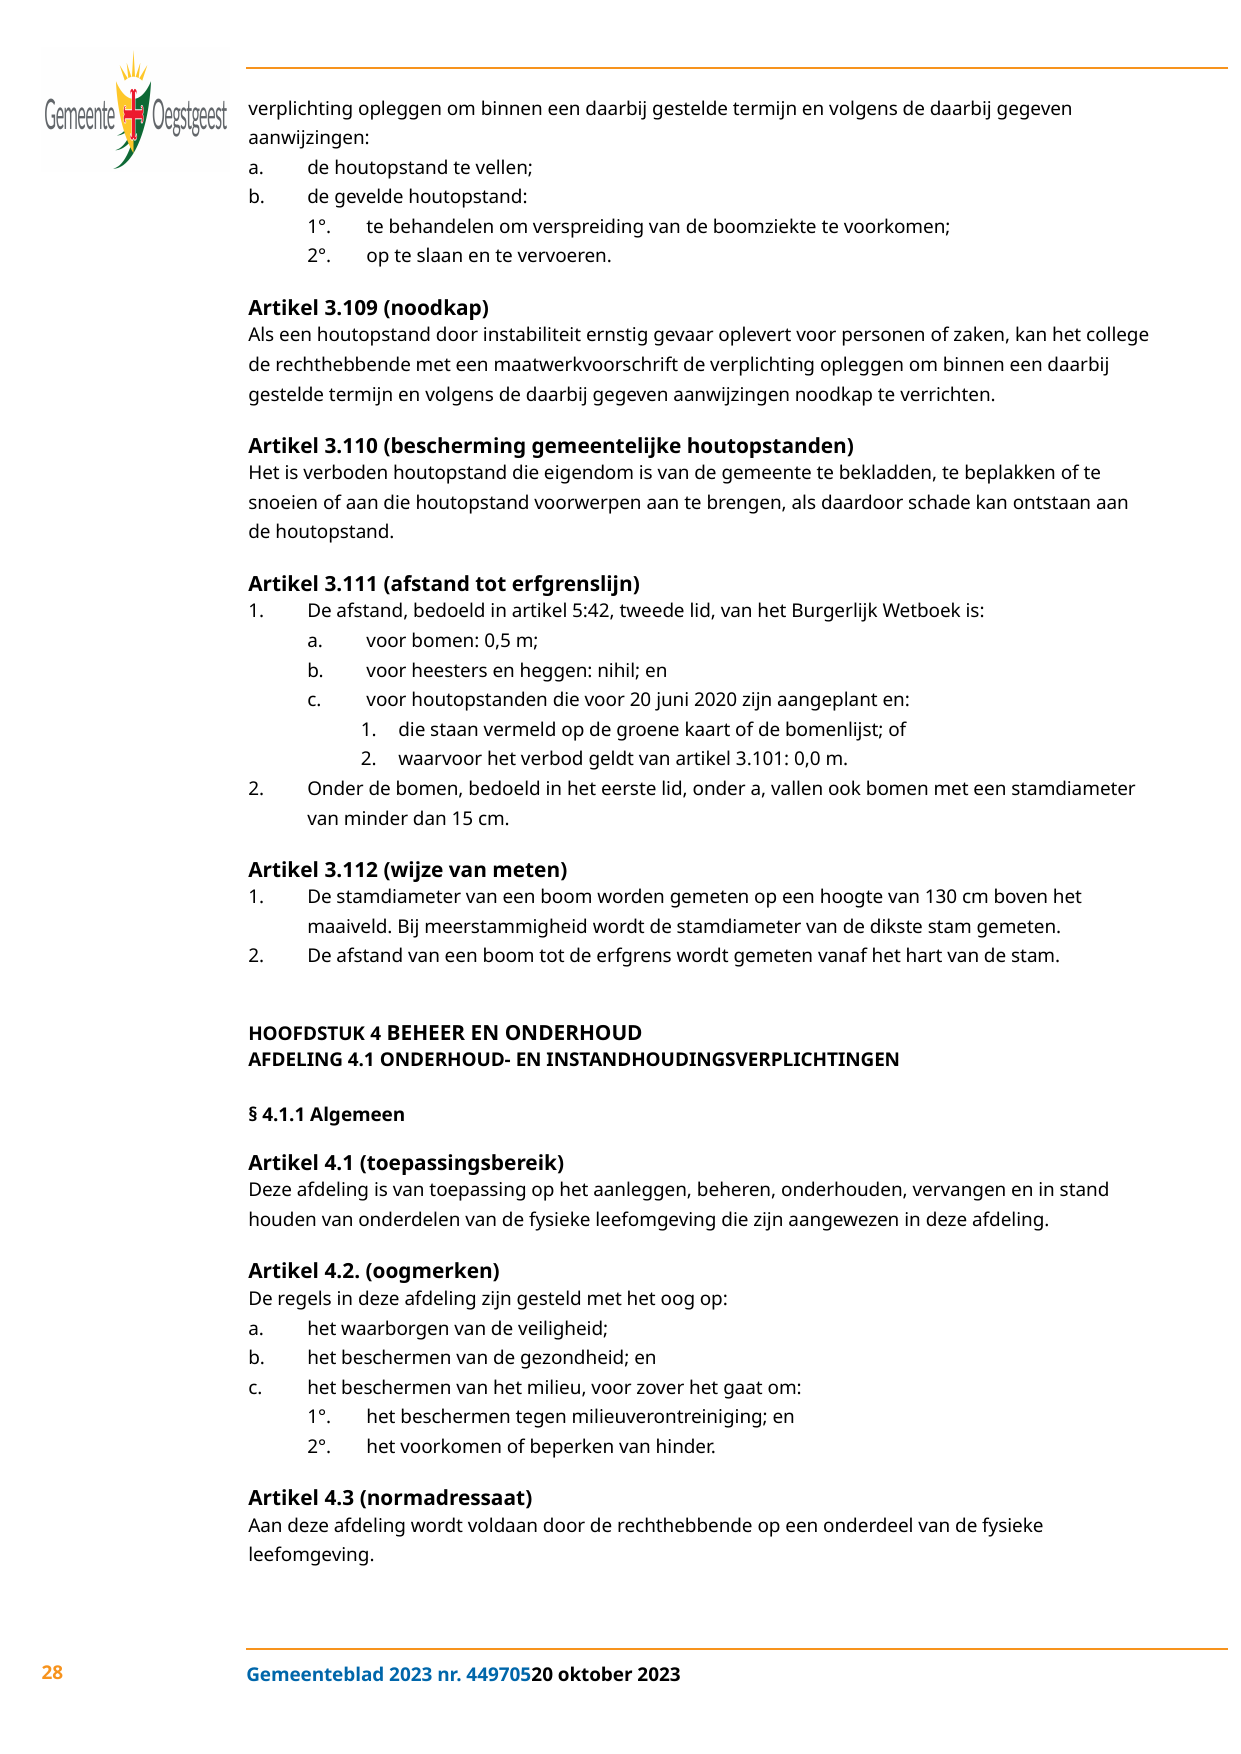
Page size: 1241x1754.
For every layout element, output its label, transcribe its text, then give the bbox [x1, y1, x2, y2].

text Artikel 4.2. (oogmerken) [248, 1257, 1152, 1285]
list die staan vermeld op de groene kaart of de bomenlijst; of [361, 716, 1152, 742]
text Artikel 3.109 (noodkap) [248, 293, 1152, 322]
text AFDELING 4.1 ONDERHOUD- EN INSTANDHOUDINGSVERPLICHTINGEN [248, 1046, 1152, 1072]
list voor houtopstanden die voor 20 juni 2020 zijn aangeplant en: [307, 686, 1152, 712]
list De afstand van een boom tot de erfgrens wordt gemeten vanaf het hart van de stam. [248, 943, 1152, 968]
list het beschermen van het milieu, voor zover het gaat om: [248, 1374, 1152, 1399]
text Artikel 3.112 (wijze van meten) [248, 855, 1152, 883]
list het beschermen van de gezondheid; en [248, 1344, 1152, 1370]
picture [41, 47, 231, 172]
list op te slaan en te vervoeren. [307, 243, 1152, 268]
text Aan deze afdeling wordt voldaan door de rechthebbende op een onderdeel van de fysieke leefomgeving. [248, 1512, 1152, 1567]
list de houtopstand te vellen; [248, 154, 1152, 180]
list de gevelde houtopstand: [248, 183, 1152, 209]
text verplichting opleggen om binnen een daarbij gestelde termijn en volgens de daarbij gegeven aanwijzingen: [248, 95, 1152, 150]
list het voorkomen of beperken van hinder. [307, 1433, 1152, 1459]
text Artikel 4.1 (toepassingsbereik) [248, 1148, 1152, 1177]
list voor bomen: 0,5 m; [307, 627, 1152, 653]
list het waarborgen van de veiligheid; [248, 1315, 1152, 1340]
text Artikel 4.3 (normadressaat) [248, 1483, 1152, 1512]
text Als een houtopstand door instabiliteit ernstig gevaar oplevert voor personen of zaken, kan het college de rechthebbende met een maatwerkvoorschrift de verplichting opleggen om binnen een daarbij gestelde termijn en volgens de daarbij gegeven aanwijzingen noodkap te verrichten. [248, 322, 1152, 406]
list Onder de bomen, bedoeld in het eerste lid, onder a, vallen ook bomen met een stamdiameter van minder dan 15 cm. [248, 775, 1152, 830]
text HOOFDSTUK 4 BEHEER EN ONDERHOUD [248, 1018, 1152, 1046]
text § 4.1.1 Algemeen [248, 1102, 1152, 1127]
list waarvoor het verbod geldt van artikel 3.101: 0,0 m. [361, 746, 1152, 771]
text Artikel 3.111 (afstand tot erfgrenslijn) [248, 569, 1152, 598]
list te behandelen om verspreiding van de boomziekte te voorkomen; [307, 213, 1152, 239]
text Artikel 3.110 (bescherming gemeentelijke houtopstanden) [248, 431, 1152, 459]
list het beschermen tegen milieuverontreiniging; en [307, 1403, 1152, 1429]
text De regels in deze afdeling zijn gesteld met het oog op: [248, 1285, 1152, 1311]
text Het is verboden houtopstand die eigendom is van de gemeente te bekladden, te beplakken of te snoeien of aan die houtopstand voorwerpen aan te brengen, als daardoor schade kan ontstaan aan de houtopstand. [248, 459, 1152, 544]
list voor heesters en heggen: nihil; en [307, 657, 1152, 682]
text Deze afdeling is van toepassing op het aanleggen, beheren, onderhouden, vervangen en in stand houden van onderdelen van de fysieke leefomgeving die zijn aangewezen in deze afdeling. [248, 1177, 1152, 1232]
list De afstand, bedoeld in artikel 5:42, tweede lid, van het Burgerlijk Wetboek is: [248, 598, 1152, 623]
list De stamdiameter van een boom worden gemeten op een hoogte van 130 cm boven het maaiveld. Bij meerstammigheid wordt de stamdiameter van de dikste stam gemeten. [248, 883, 1152, 939]
